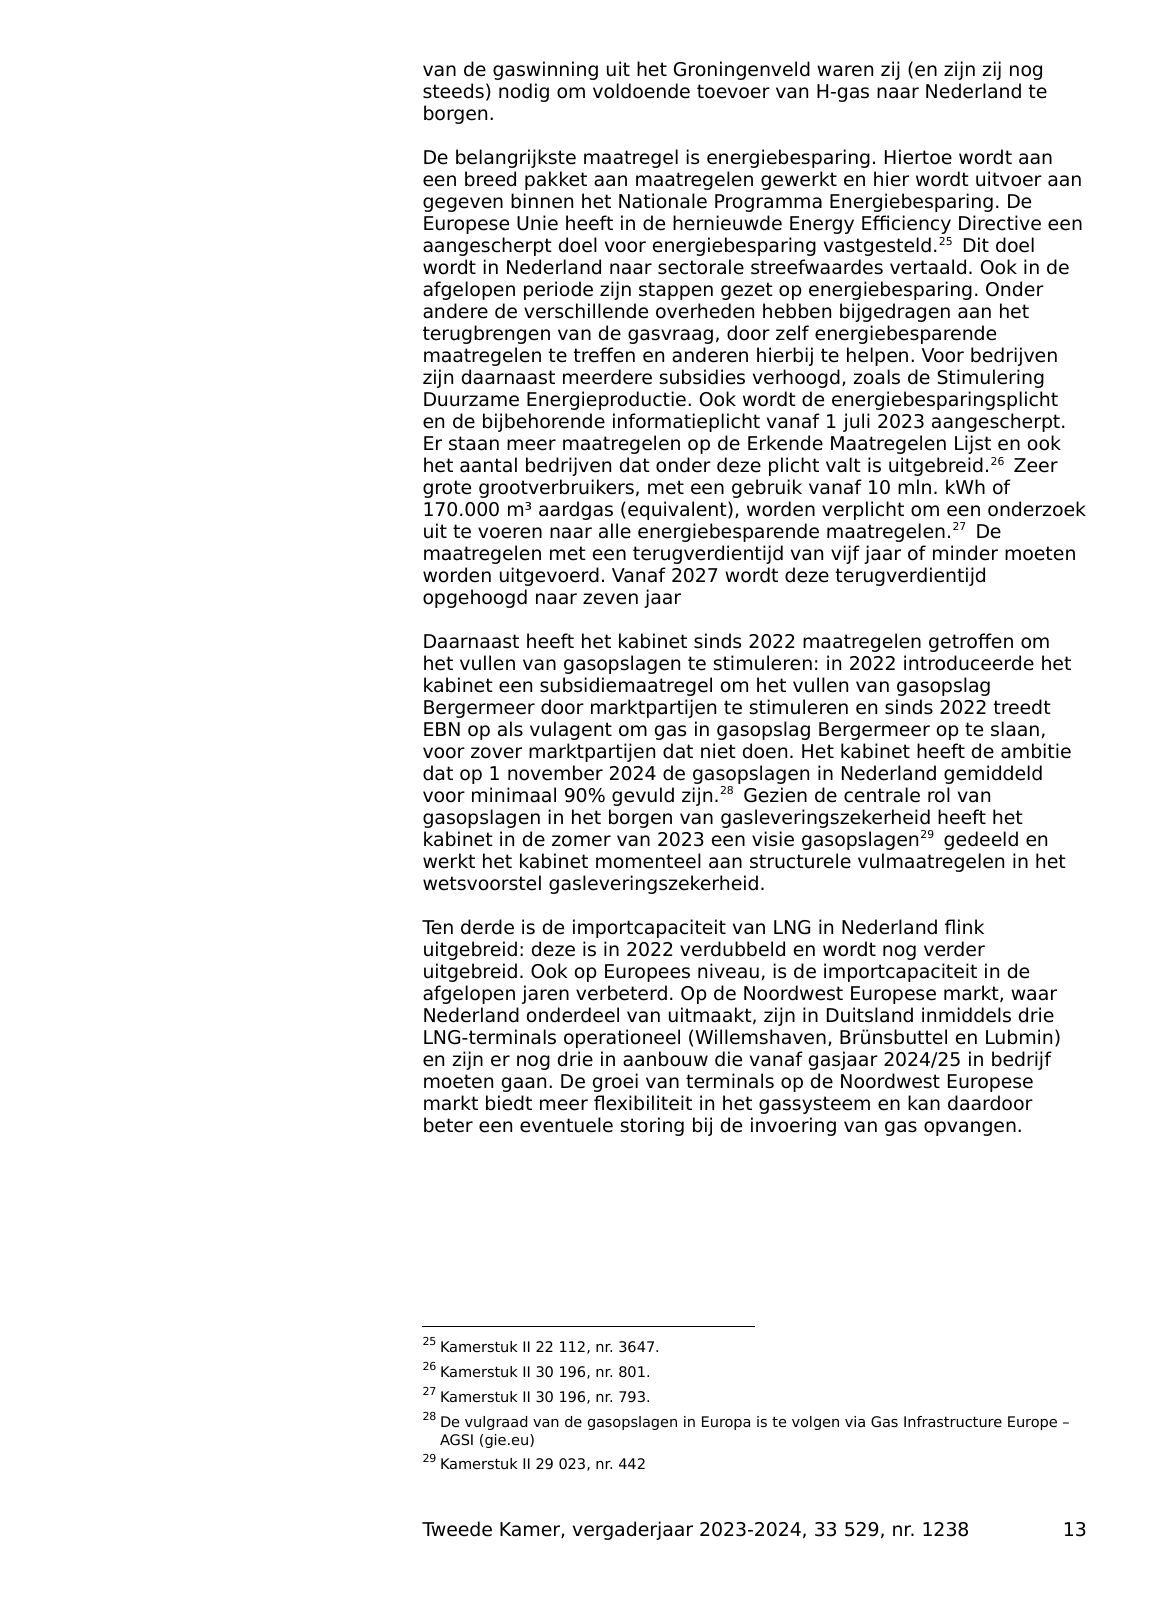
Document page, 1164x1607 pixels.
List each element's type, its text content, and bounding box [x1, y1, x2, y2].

text Ten derde is de importcapaciteit van LNG in Nederland flink uitgebreid: deze is in 2022 verdubbeld en wordt nog verder uitgebreid. Ook op Europees niveau, is de importcapaciteit in de afgelopen jaren verbeterd. Op de Noordwest Europese markt, waar Nederland onderdeel van uitmaakt, zijn in Duitsland inmiddels drie LNG-terminals operationeel (Willemshaven, Brünsbuttel en Lubmin) en zijn er nog drie in aanbouw die vanaf gasjaar 2024/25 in bedrijf moeten gaan. De groei van terminals op de Noordwest Europese markt biedt meer flexibiliteit in het gassysteem en kan daardoor beter een eventuele storing bij de invoering van gas opvangen. [422, 917, 1087, 1137]
text van de gaswinning uit het Groningenveld waren zij (en zijn zij nog steeds) nodig om voldoende toevoer van H-gas naar Nederland te borgen. [422, 59, 1087, 125]
text Kamerstuk II 29 023, nr. 442 [422, 1452, 1087, 1474]
text Daarnaast heeft het kabinet sinds 2022 maatregelen getroffen om het vullen van gasopslagen te stimuleren: in 2022 introduceerde het kabinet een subsidiemaatregel om het vullen van gasopslag Bergermeer door marktpartijen te stimuleren en sinds 2022 treedt EBN op als vulagent om gas in gasopslag Bergermeer op te slaan, voor zover marktpartijen dat niet doen. Het kabinet heeft de ambitie dat op 1 november 2024 de gasopslagen in Nederland gemiddeld voor minimaal 90% gevuld zijn. Gezien de centrale rol van gasopslagen in het borgen van gasleveringszekerheid heeft het kabinet in de zomer van 2023 een visie gasopslagen gedeeld en werkt het kabinet momenteel aan structurele vulmaatregelen in het wetsvoorstel gasleveringszekerheid. [422, 631, 1087, 895]
text Kamerstuk II 30 196, nr. 801. [422, 1360, 1087, 1382]
text Kamerstuk II 22 112, nr. 3647. [422, 1335, 1087, 1357]
text De vulgraad van de gasopslagen in Europa is te volgen via Gas Infrastructure Europe – AGSI (gie.eu) [422, 1410, 1087, 1449]
text De belangrijkste maatregel is energiebesparing. Hiertoe wordt aan een breed pakket aan maatregelen gewerkt en hier wordt uitvoer aan gegeven binnen het Nationale Programma Energiebesparing. De Europese Unie heeft in de hernieuwde Energy Efficiency Directive een aangescherpt doel voor energiebesparing vastgesteld. Dit doel wordt in Nederland naar sectorale streefwaardes vertaald. Ook in de afgelopen periode zijn stappen gezet op energiebesparing. Onder andere de verschillende overheden hebben bijgedragen aan het terugbrengen van de gasvraag, door zelf energiebesparende maatregelen te treffen en anderen hierbij te helpen. Voor bedrijven zijn daarnaast meerdere subsidies verhoogd, zoals de Stimulering Duurzame Energieproductie. Ook wordt de energiebesparingsplicht en de bijbehorende informatieplicht vanaf 1 juli 2023 aangescherpt. Er staan meer maatregelen op de Erkende Maatregelen Lijst en ook het aantal bedrijven dat onder deze plicht valt is uitgebreid. Zeer grote grootverbruikers, met een gebruik vanaf 10 mln. kWh of 170.000 m³ aardgas (equivalent), worden verplicht om een onderzoek uit te voeren naar alle energiebesparende maatregelen. De maatregelen met een terugverdientijd van vijf jaar of minder moeten worden uitgevoerd. Vanaf 2027 wordt deze terugverdientijd opgehoogd naar zeven jaar [422, 147, 1087, 609]
text Kamerstuk II 30 196, nr. 793. [422, 1385, 1087, 1407]
